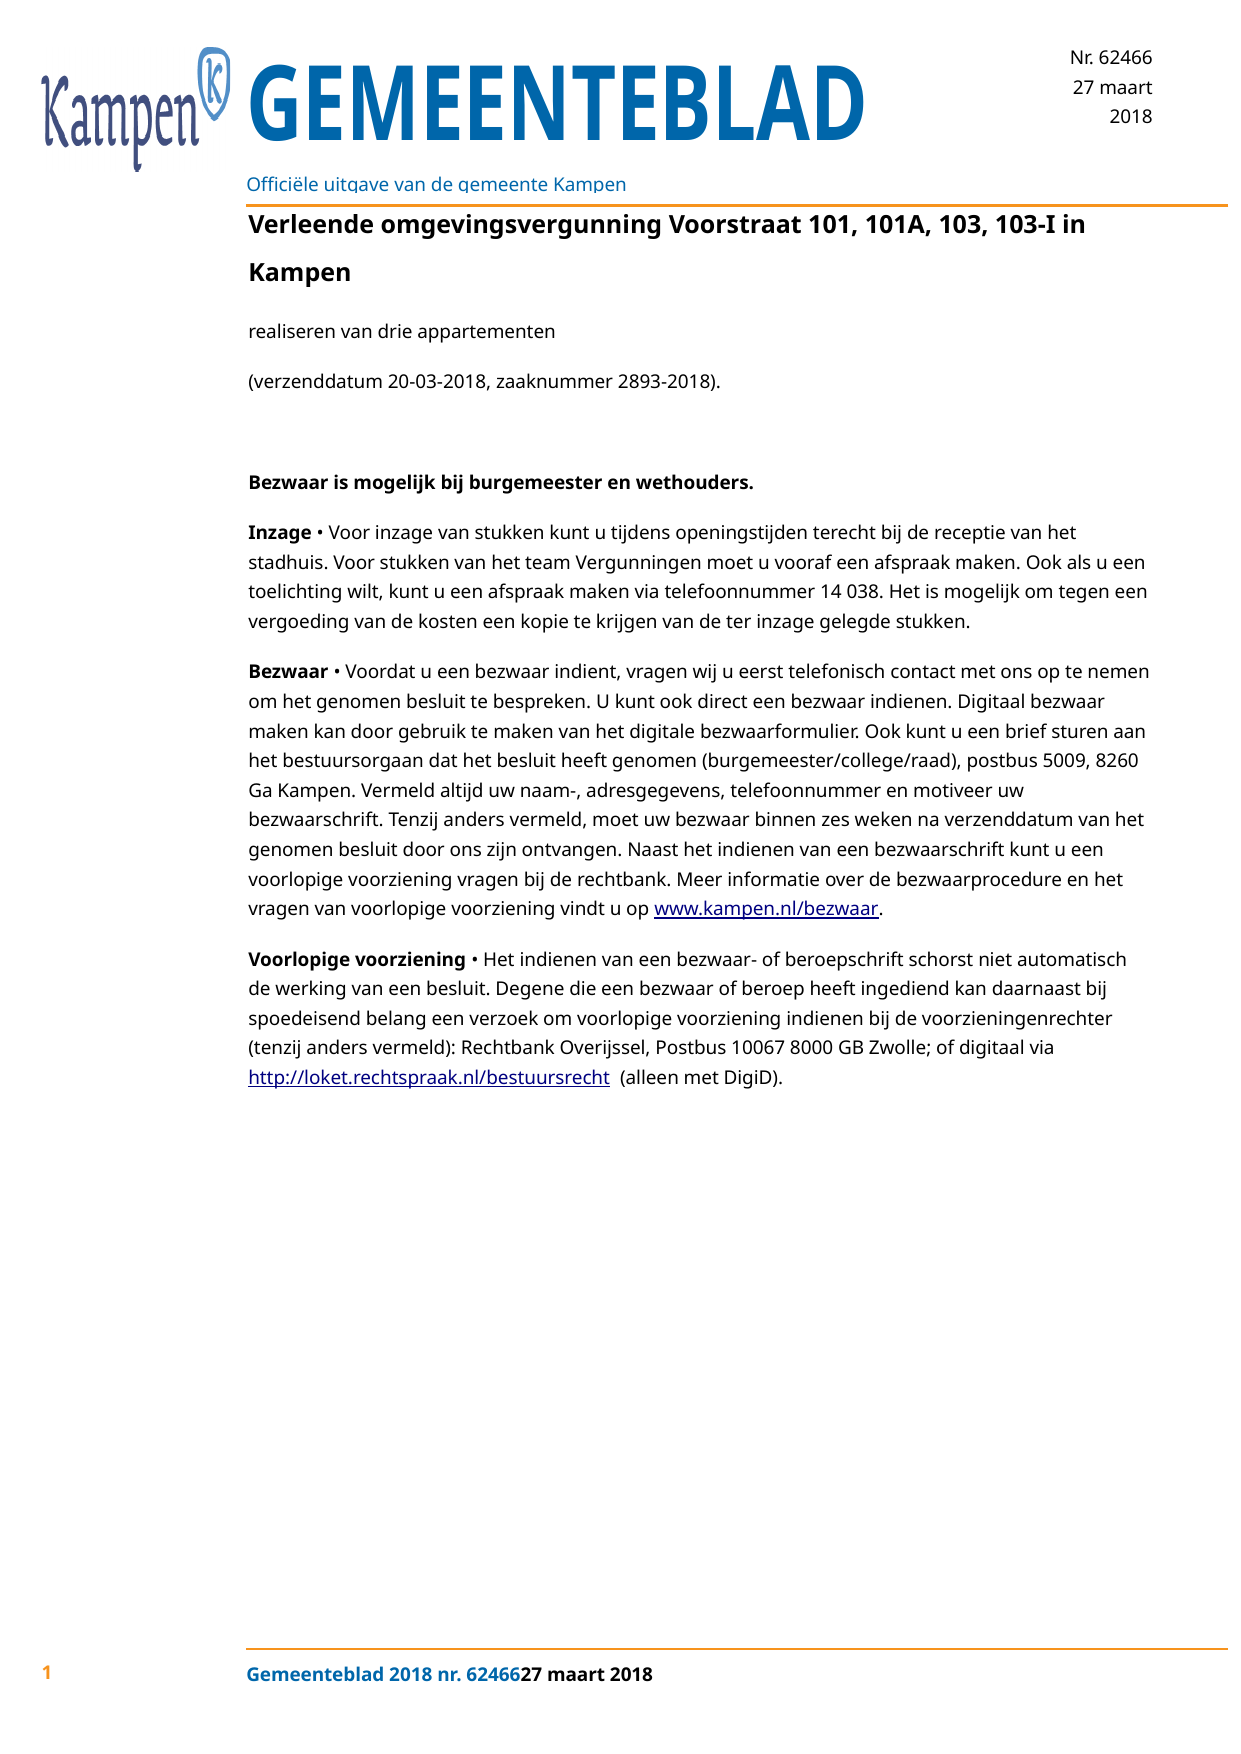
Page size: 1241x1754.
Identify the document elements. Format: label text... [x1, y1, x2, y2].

text Inzage • Voor inzage van stukken kunt u tijdens openingstijden terecht bij de receptie van het stadhuis. Voor stukken van het team Vergunningen moet u vooraf een afspraak maken. Ook als u een toelichting wilt, kunt u een afspraak maken via telefoonnummer 14 038. Het is mogelijk om tegen een vergoeding van de kosten een kopie te krijgen van de ter inzage gelegde stukken. [248, 519, 1152, 634]
text Voorlopige voorziening • Het indienen van een bezwaar- of beroepschrift schorst niet automatisch de werking van een besluit. Degene die een bezwaar of beroep heeft ingediend kan daarnaast bij spoedeisend belang een verzoek om voorlopige voorziening indienen bij de voorzieningenrechter (tenzij anders vermeld): Rechtbank Overijssel, Postbus 10067 8000 GB Zwolle; of digitaal via http://loket.rechtspraak.nl/bestuursrecht (alleen met DigiD). [248, 946, 1152, 1090]
text Bezwaar • Voordat u een bezwaar indient, vragen wij u eerst telefonisch contact met ons op te nemen om het genomen besluit te bespreken. U kunt ook direct een bezwaar indienen. Digitaal bezwaar maken kan door gebruik te maken van het digitale bezwaarformulier. Ook kunt u een brief sturen aan het bestuursorgaan dat het besluit heeft genomen (burgemeester/college/raad), postbus 5009, 8260 Ga Kampen. Vermeld altijd uw naam-, adresgegevens, telefoonnummer en motiveer uw bezwaarschrift. Tenzij anders vermeld, moet uw bezwaar binnen zes weken na verzenddatum van het genomen besluit door ons zijn ontvangen. Naast het indienen van een bezwaarschrift kunt u een voorlopige voorziening vragen bij de rechtbank. Meer informatie over de bezwaarprocedure en het vragen van voorlopige voorziening vindt u op www.kampen.nl/bezwaar. [248, 659, 1152, 921]
picture [41, 47, 231, 172]
text (verzenddatum 20-03-2018, zaaknummer 2893-2018). [248, 368, 1152, 394]
text Bezwaar is mogelijk bij burgemeester en wethouders. [248, 469, 1152, 495]
text realiseren van drie appartementen [248, 318, 1152, 344]
text Verleende omgevingsvergunning Voorstraat 101, 101A, 103, 103-I in Kampen [248, 207, 1152, 288]
